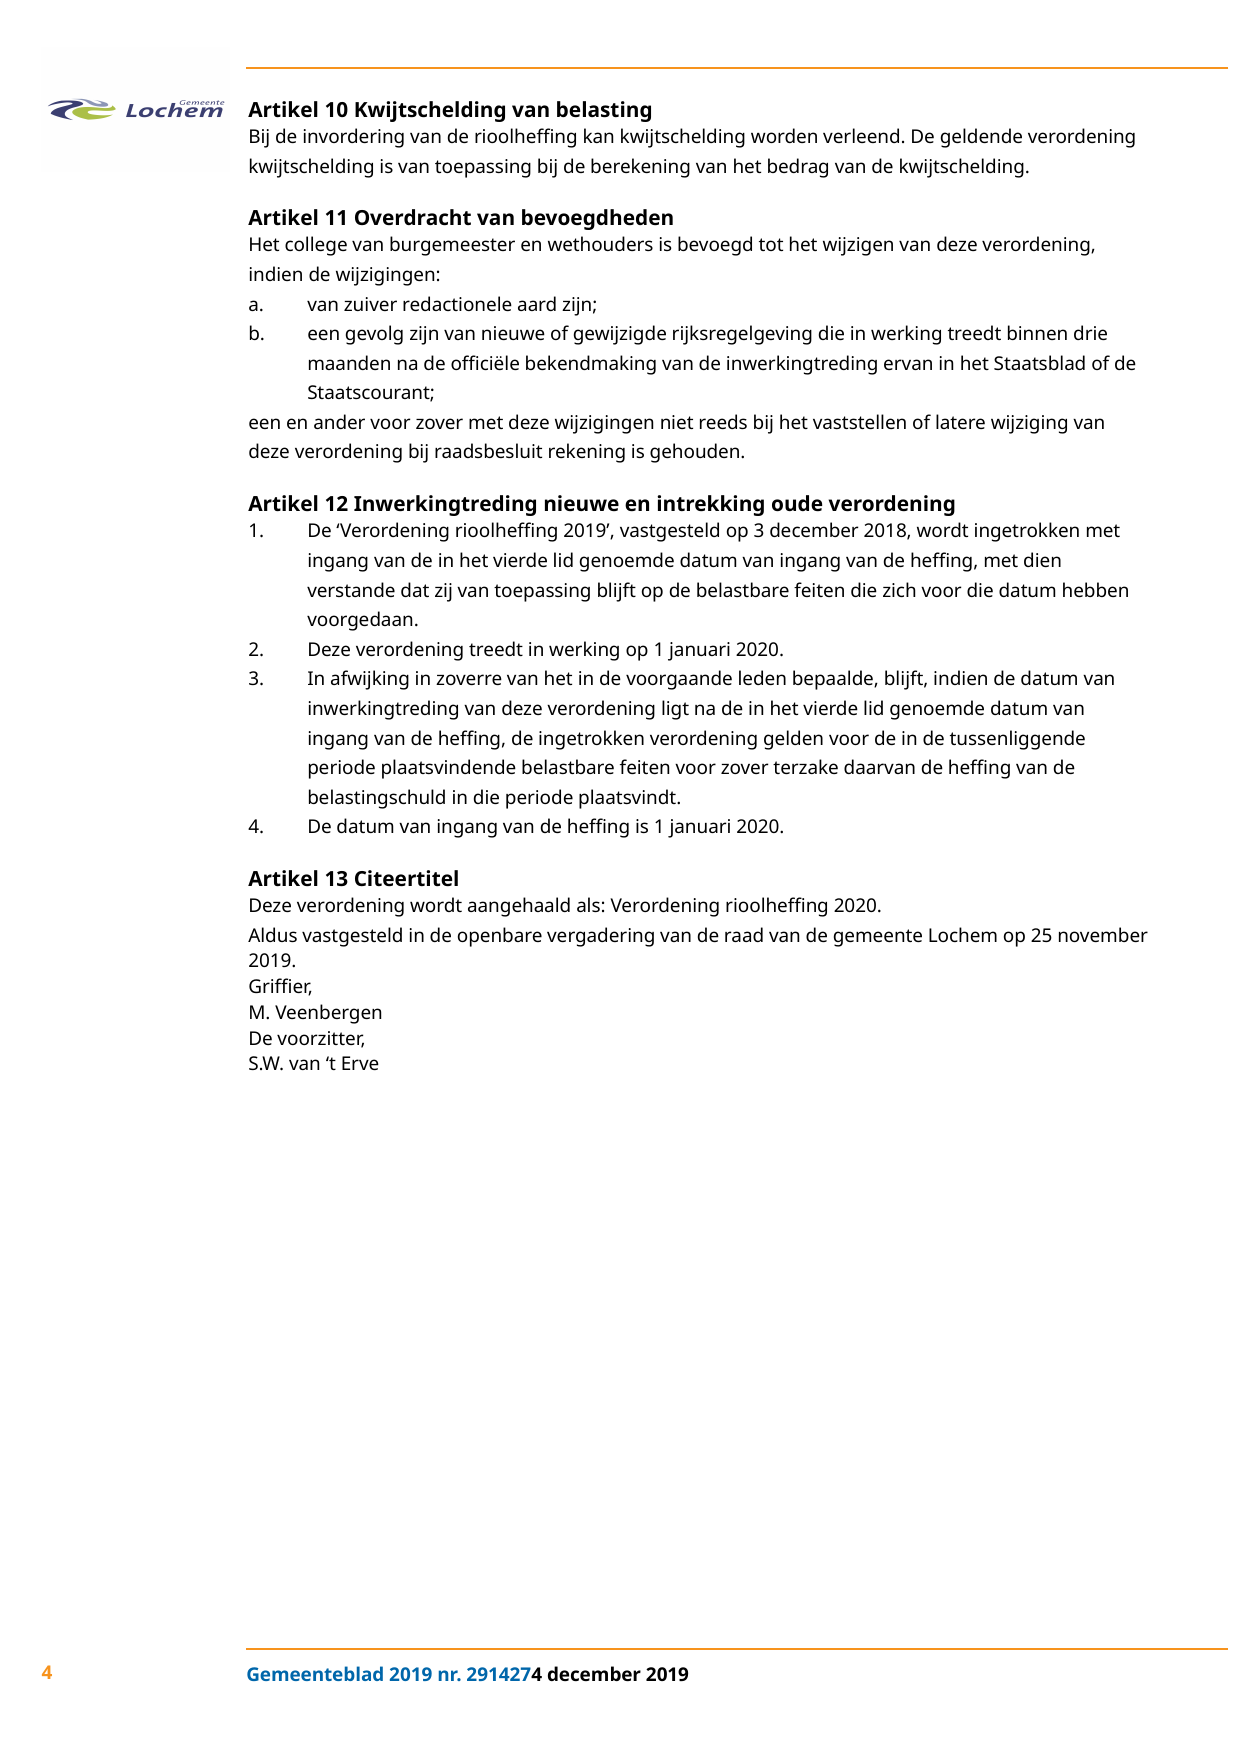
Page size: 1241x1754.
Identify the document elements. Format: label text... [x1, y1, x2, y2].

list een gevolg zijn van nieuwe of gewijzigde rijksregelgeving die in werking treedt binnen drie maanden na de officiële bekendmaking van de inwerkingtreding ervan in het Staatsblad of de Staatscourant; [248, 320, 1152, 405]
text M. Veenbergen [248, 999, 1152, 1025]
text De voorzitter, [248, 1025, 1152, 1051]
text S.W. van ‘t Erve [248, 1051, 1152, 1076]
text Artikel 12 Inwerkingtreding nieuwe en intrekking oude verordening [248, 489, 1152, 518]
picture [41, 47, 231, 172]
text Bij de invordering van de rioolheffing kan kwijtschelding worden verleend. De geldende verordening kwijtschelding is van toepassing bij de berekening van het bedrag van de kwijtschelding. [248, 123, 1152, 178]
text een en ander voor zover met deze wijzigingen niet reeds bij het vaststellen of latere wijziging van deze verordening bij raadsbesluit rekening is gehouden. [248, 409, 1152, 464]
text Deze verordening wordt aangehaald als: Verordening rioolheffing 2020. [248, 892, 1152, 918]
list De ‘Verordening rioolheffing 2019’, vastgesteld op 3 december 2018, wordt ingetrokken met ingang van de in het vierde lid genoemde datum van ingang van de heffing, met dien verstande dat zij van toepassing blijft op de belastbare feiten die zich voor die datum hebben voorgedaan. [248, 518, 1152, 632]
text Aldus vastgesteld in de openbare vergadering van de raad van de gemeente Lochem op 25 november 2019. [248, 922, 1152, 973]
list Deze verordening treedt in werking op 1 januari 2020. [248, 636, 1152, 662]
text Artikel 13 Citeertitel [248, 864, 1152, 892]
list van zuiver redactionele aard zijn; [248, 291, 1152, 317]
text Artikel 11 Overdracht van bevoegdheden [248, 203, 1152, 232]
list In afwijking in zoverre van het in de voorgaande leden bepaalde, blijft, indien de datum van inwerkingtreding van deze verordening ligt na de in het vierde lid genoemde datum van ingang van de heffing, de ingetrokken verordening gelden voor de in de tussenliggende periode plaatsvindende belastbare feiten voor zover terzake daarvan de heffing van de belastingschuld in die periode plaatsvindt. [248, 666, 1152, 809]
text Artikel 10 Kwijtschelding van belasting [248, 95, 1152, 123]
text Het college van burgemeester en wethouders is bevoegd tot het wijzigen van deze verordening, indien de wijzigingen: [248, 232, 1152, 287]
list De datum van ingang van de heffing is 1 januari 2020. [248, 813, 1152, 839]
text Griffier, [248, 973, 1152, 999]
